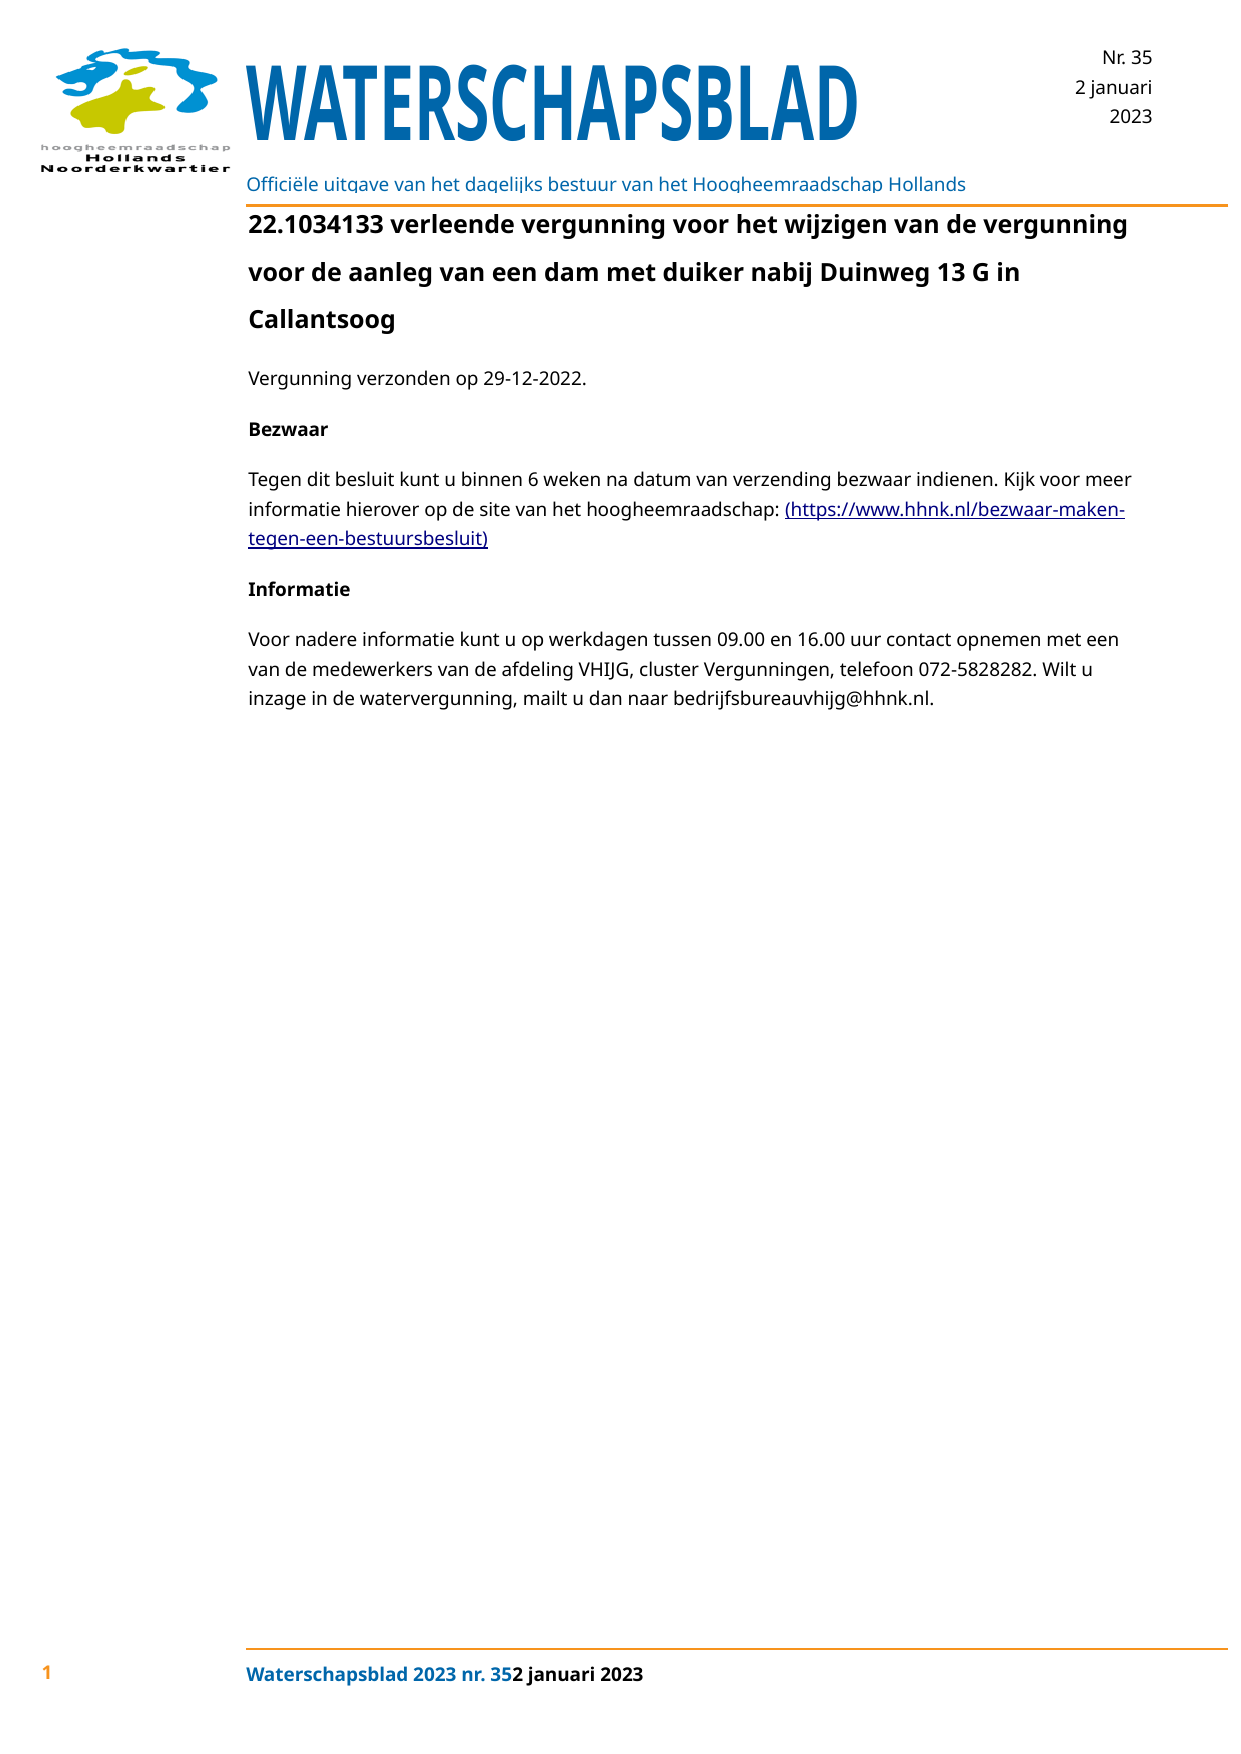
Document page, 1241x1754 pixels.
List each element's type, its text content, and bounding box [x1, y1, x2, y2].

text 22.1034133 verleende vergunning voor het wijzigen van de vergunning voor de aanleg van een dam met duiker nabij Duinweg 13 G in Callantsoog [248, 207, 1152, 336]
text Voor nadere informatie kunt u op werkdagen tussen 09.00 en 16.00 uur contact opnemen met een van de medewerkers van de afdeling VHIJG, cluster Vergunningen, telefoon 072-5828282. Wilt u inzage in de watervergunning, mailt u dan naar bedrijfsbureauvhijg@hhnk.nl. [248, 626, 1152, 711]
text Bezwaar [248, 416, 1152, 442]
text Informatie [248, 576, 1152, 602]
text Tegen dit besluit kunt u binnen 6 weken na datum van verzending bezwaar indienen. Kijk voor meer informatie hierover op de site van het hoogheemraadschap: (https://www.hhnk.nl/bezwaar-maken-tegen-een-bestuursbesluit) [248, 466, 1152, 551]
picture [41, 47, 231, 172]
text Vergunning verzonden op 29-12-2022. [248, 366, 1152, 391]
